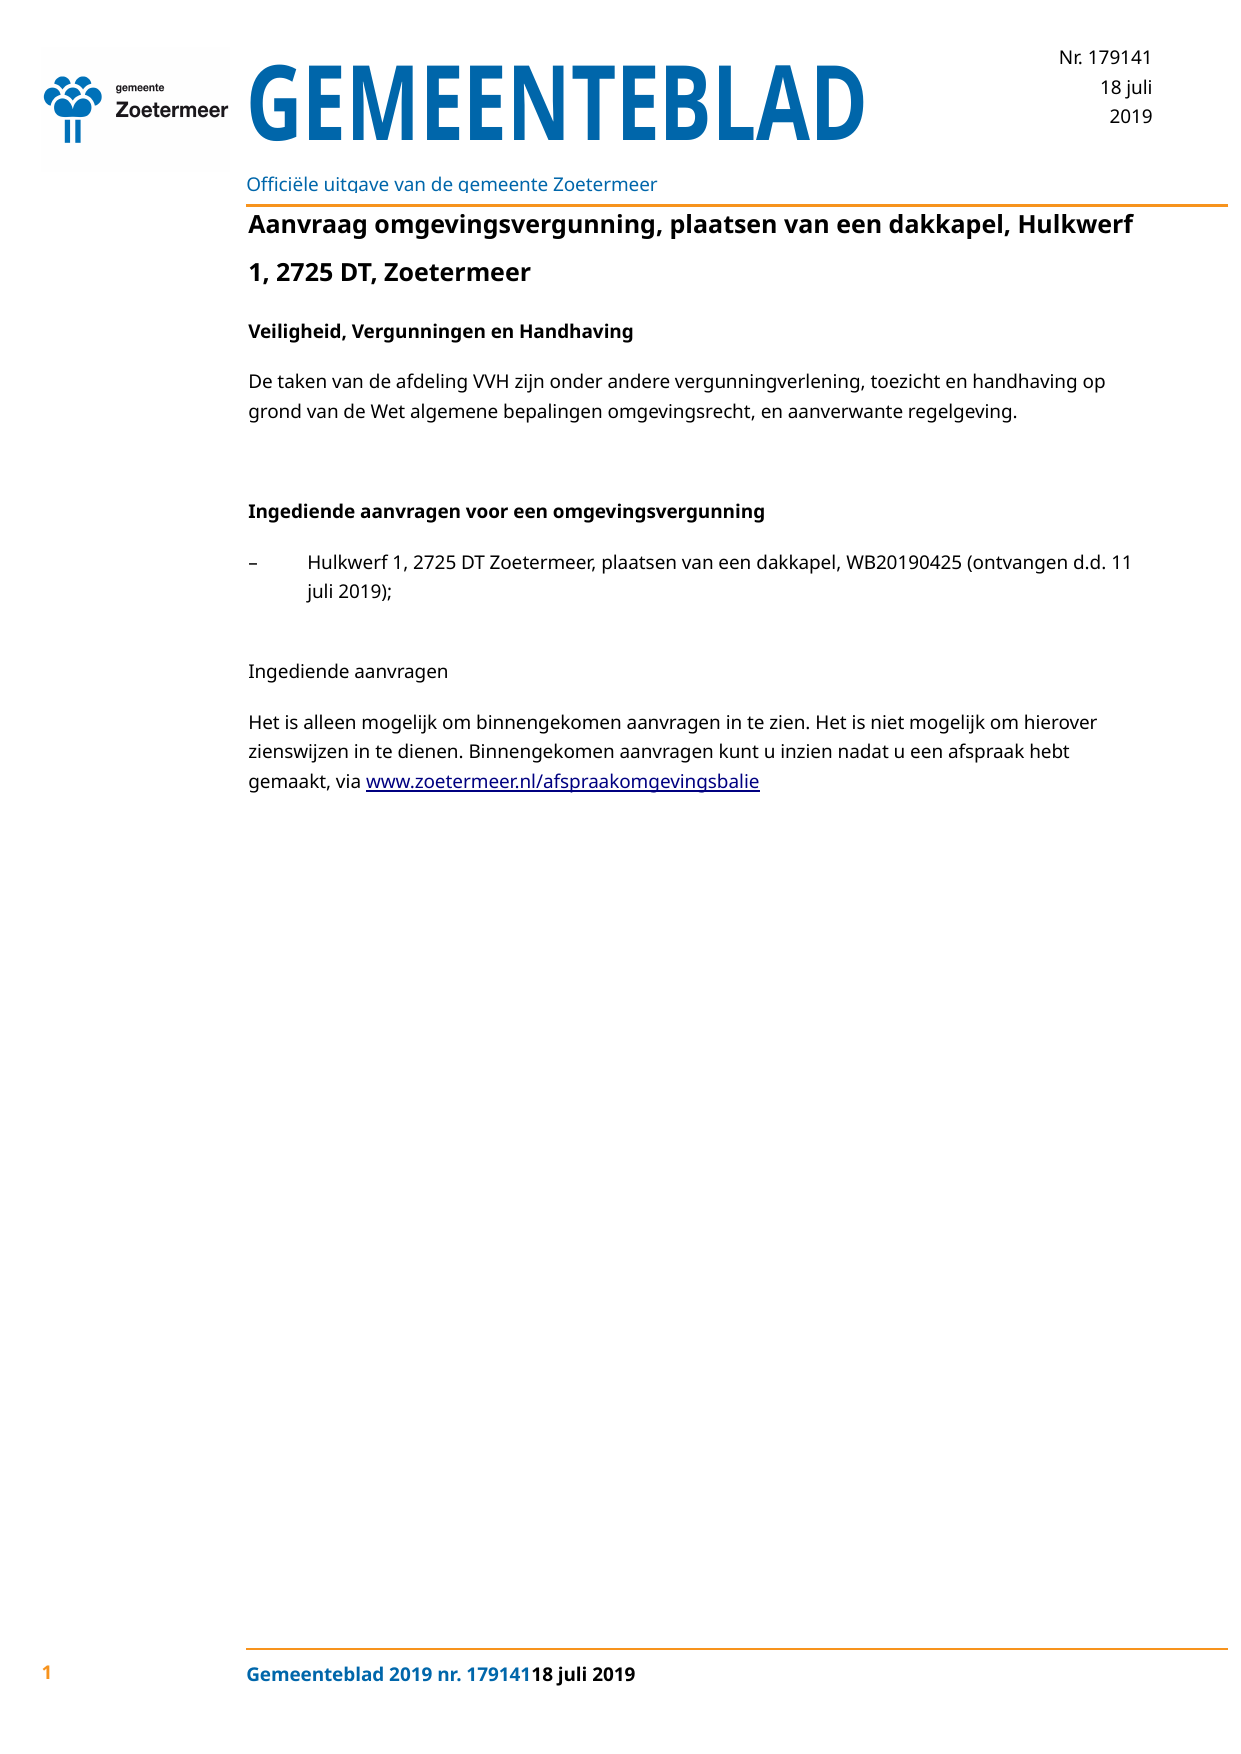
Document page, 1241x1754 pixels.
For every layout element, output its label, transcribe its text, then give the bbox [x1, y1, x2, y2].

text Veiligheid, Vergunningen en Handhaving [248, 318, 1152, 344]
text Ingediende aanvragen [248, 659, 1152, 684]
text De taken van de afdeling VVH zijn onder andere vergunningverlening, toezicht en handhaving op grond van de Wet algemene bepalingen omgevingsrecht, en aanverwante regelgeving. [248, 368, 1152, 424]
text Het is alleen mogelijk om binnengekomen aanvragen in te zien. Het is niet mogelijk om hierover zienswijzen in te dienen. Binnengekomen aanvragen kunt u inzien nadat u een afspraak hebt gemaakt, via www.zoetermeer.nl/afspraakomgevingsbalie [248, 709, 1152, 794]
list Hulkwerf 1, 2725 DT Zoetermeer, plaatsen van een dakkapel, WB20190425 (ontvangen d.d. 11 juli 2019); [248, 549, 1152, 604]
text Ingediende aanvragen voor een omgevingsvergunning [248, 499, 1152, 524]
text Aanvraag omgevingsvergunning, plaatsen van een dakkapel, Hulkwerf 1, 2725 DT, Zoetermeer [248, 207, 1152, 288]
picture [41, 47, 231, 172]
